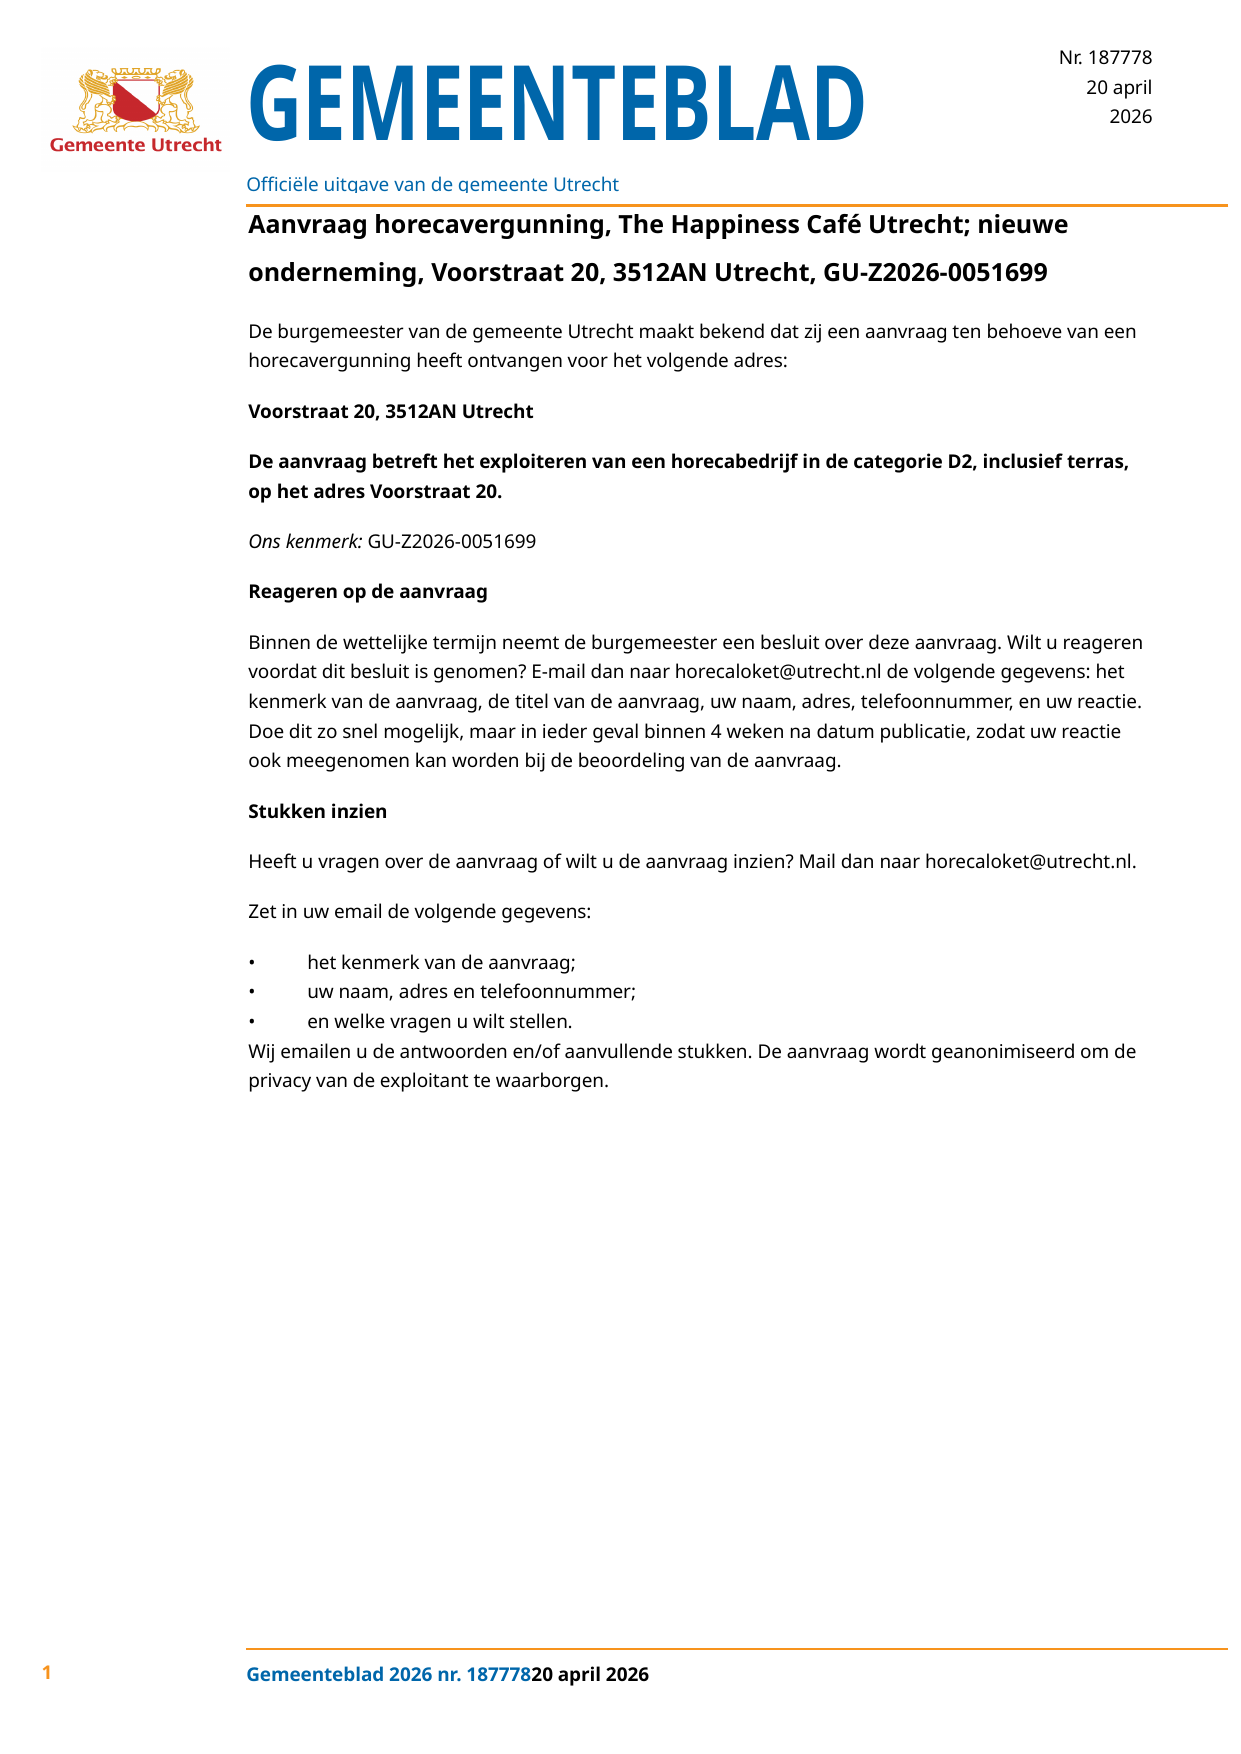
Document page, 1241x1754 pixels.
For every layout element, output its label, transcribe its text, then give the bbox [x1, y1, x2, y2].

text De burgemeester van de gemeente Utrecht maakt bekend dat zij een aanvraag ten behoeve van een horecavergunning heeft ontvangen voor het volgende adres: [248, 318, 1152, 373]
list uw naam, adres en telefoonnummer; [248, 979, 1152, 1004]
text Aanvraag horecavergunning, The Happiness Café Utrecht; nieuwe onderneming, Voorstraat 20, 3512AN Utrecht, GU-Z2026-0051699 [248, 207, 1152, 288]
text Wij emailen u de antwoorden en/of aanvullende stukken. De aanvraag wordt geanonimiseerd om de privacy van de exploitant te waarborgen. [248, 1038, 1152, 1093]
text Heeft u vragen over de aanvraag of wilt u de aanvraag inzien? Mail dan naar horecaloket@utrecht.nl. [248, 848, 1152, 874]
text Ons kenmerk: GU-Z2026-0051699 [248, 528, 1152, 554]
text Stukken inzien [248, 798, 1152, 824]
list het kenmerk van de aanvraag; [248, 949, 1152, 975]
text Zet in uw email de volgende gegevens: [248, 899, 1152, 924]
text De aanvraag betreft het exploiteren van een horecabedrijf in de categorie D2, inclusief terras, op het adres Voorstraat 20. [248, 448, 1152, 504]
text Reageren op de aanvraag [248, 579, 1152, 604]
text Binnen de wettelijke termijn neemt de burgemeester een besluit over deze aanvraag. Wilt u reageren voordat dit besluit is genomen? E-mail dan naar horecaloket@utrecht.nl de volgende gegevens: het kenmerk van de aanvraag, de titel van de aanvraag, uw naam, adres, telefoonnummer, en uw reactie. Doe dit zo snel mogelijk, maar in ieder geval binnen 4 weken na datum publicatie, zodat uw reactie ook meegenomen kan worden bij de beoordeling van de aanvraag. [248, 629, 1152, 773]
list en welke vragen u wilt stellen. [248, 1008, 1152, 1034]
picture [41, 47, 231, 172]
text Voorstraat 20, 3512AN Utrecht [248, 398, 1152, 424]
